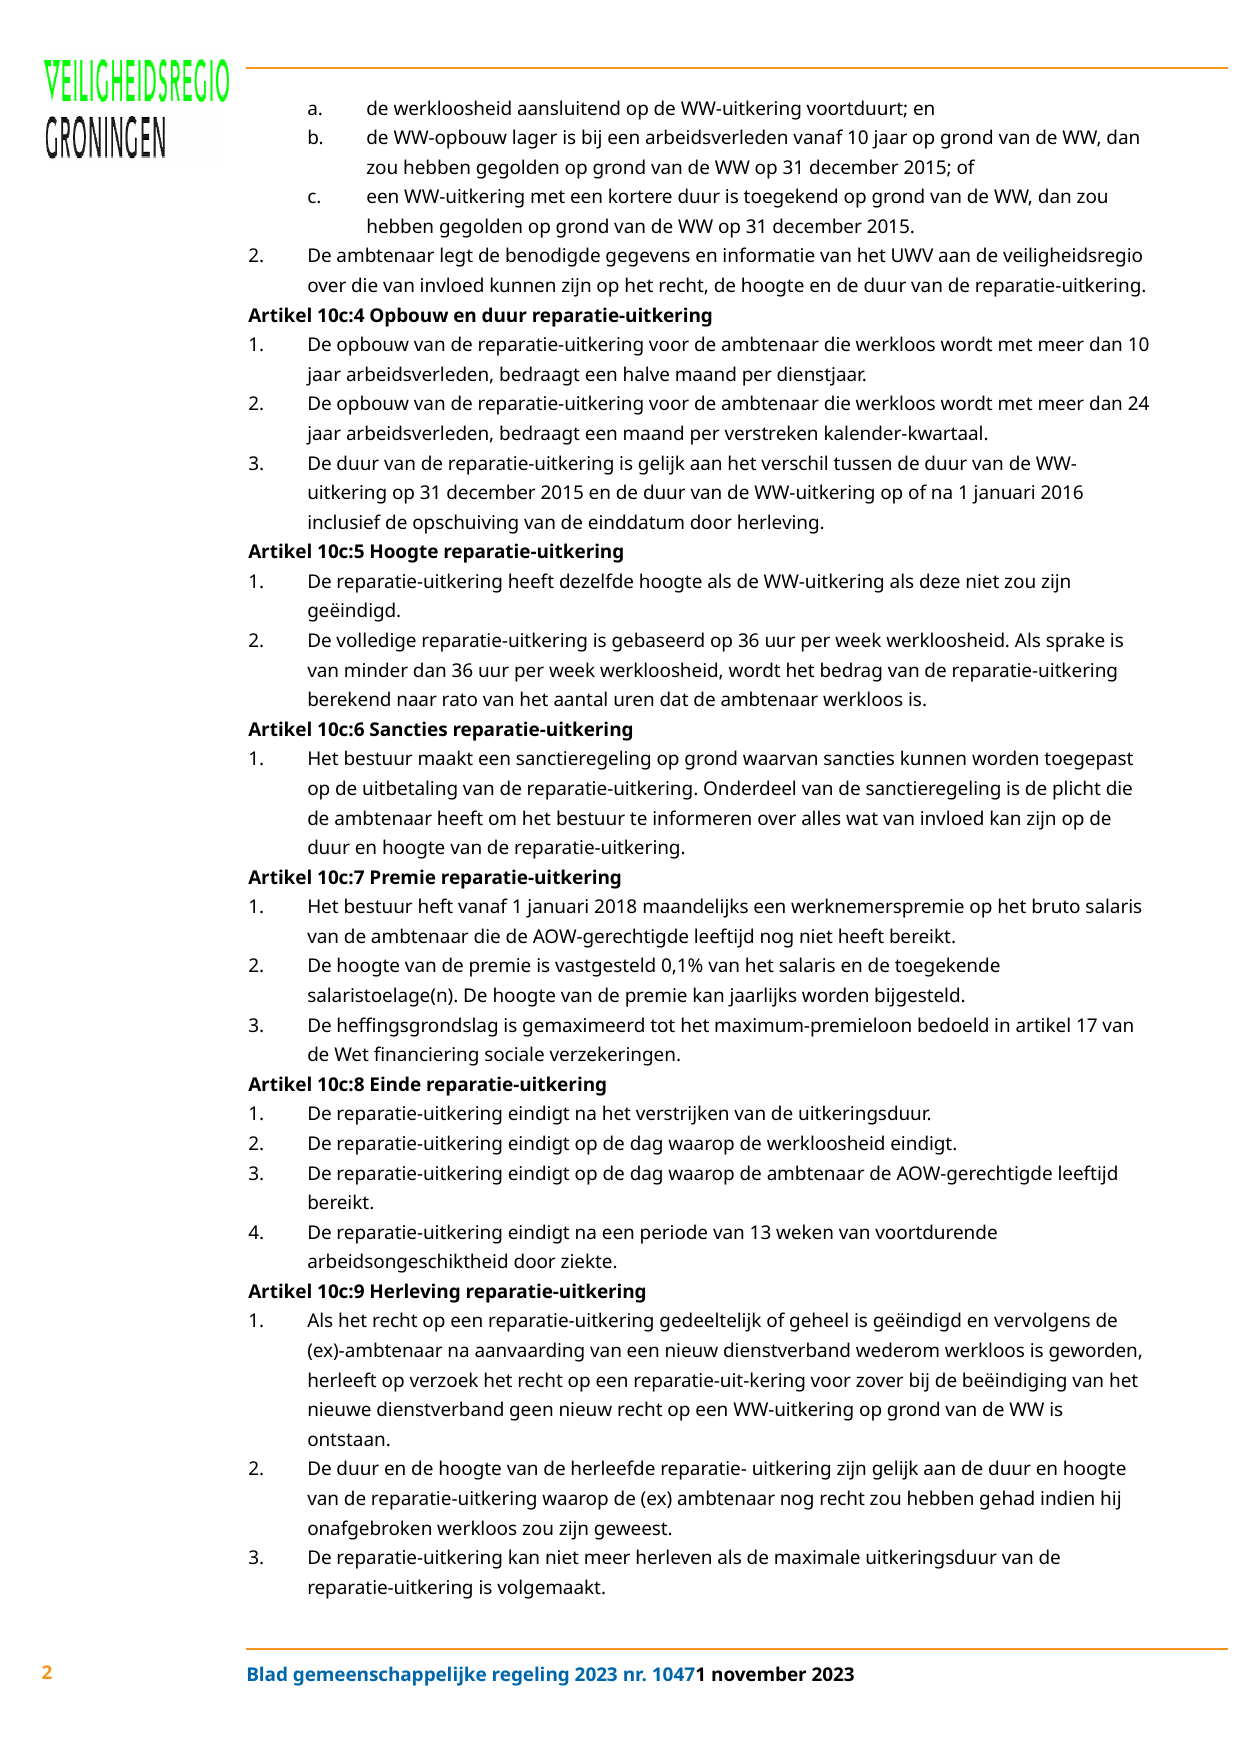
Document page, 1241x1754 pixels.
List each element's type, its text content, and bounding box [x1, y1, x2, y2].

list De duur en de hoogte van de herleefde reparatie- uitkering zijn gelijk aan de duur en hoogte van de reparatie-uitkering waarop de (ex) ambtenaar nog recht zou hebben gehad indien hij onafgebroken werkloos zou zijn geweest. [248, 1456, 1152, 1541]
text Artikel 10c:8 Einde reparatie-uitkering [248, 1071, 1152, 1097]
list De reparatie-uitkering eindigt na het verstrijken van de uitkeringsduur. [248, 1101, 1152, 1126]
text Artikel 10c:4 Opbouw en duur reparatie-uitkering [248, 302, 1152, 328]
list een WW-uitkering met een kortere duur is toegekend op grond van de WW, dan zou hebben gegolden op grond van de WW op 31 december 2015. [307, 183, 1152, 239]
list De ambtenaar legt de benodigde gegevens en informatie van het UWV aan de veiligheidsregio over die van invloed kunnen zijn op het recht, de hoogte en de duur van de reparatie-uitkering. [248, 243, 1152, 298]
list Het bestuur maakt een sanctieregeling op grond waarvan sancties kunnen worden toegepast op de uitbetaling van de reparatie-uitkering. Onderdeel van de sanctieregeling is de plicht die de ambtenaar heeft om het bestuur te informeren over alles wat van invloed kan zijn op de duur en hoogte van de reparatie-uitkering. [248, 746, 1152, 860]
list Als het recht op een reparatie-uitkering gedeeltelijk of geheel is geëindigd en vervolgens de (ex)-ambtenaar na aanvaarding van een nieuw dienstverband wederom werkloos is geworden, herleeft op verzoek het recht op een reparatie-uit-kering voor zover bij de beëindiging van het nieuwe dienstverband geen nieuw recht op een WW-uitkering op grond van de WW is ontstaan. [248, 1308, 1152, 1452]
list De reparatie-uitkering eindigt na een periode van 13 weken van voortdurende arbeidsongeschiktheid door ziekte. [248, 1219, 1152, 1274]
text Artikel 10c:7 Premie reparatie-uitkering [248, 864, 1152, 890]
list De volledige reparatie-uitkering is gebaseerd op 36 uur per week werkloosheid. Als sprake is van minder dan 36 uur per week werkloosheid, wordt het bedrag van de reparatie-uitkering berekend naar rato van het aantal uren dat de ambtenaar werkloos is. [248, 627, 1152, 712]
list De opbouw van de reparatie-uitkering voor de ambtenaar die werkloos wordt met meer dan 24 jaar arbeidsverleden, bedraagt een maand per verstreken kalender-kwartaal. [248, 391, 1152, 446]
text Artikel 10c:5 Hoogte reparatie-uitkering [248, 538, 1152, 564]
list De reparatie-uitkering heeft dezelfde hoogte als de WW-uitkering als deze niet zou zijn geëindigd. [248, 568, 1152, 623]
text Artikel 10c:9 Herleving reparatie-uitkering [248, 1278, 1152, 1304]
list de werkloosheid aansluitend op de WW-uitkering voortduurt; en [307, 95, 1152, 121]
list De duur van de reparatie-uitkering is gelijk aan het verschil tussen de duur van de WW-uitkering op 31 december 2015 en de duur van de WW-uitkering op of na 1 januari 2016 inclusief de opschuiving van de einddatum door herleving. [248, 450, 1152, 535]
text Artikel 10c:6 Sancties reparatie-uitkering [248, 716, 1152, 742]
list De reparatie-uitkering kan niet meer herleven als de maximale uitkeringsduur van de reparatie-uitkering is volgemaakt. [248, 1544, 1152, 1600]
list Het bestuur heft vanaf 1 januari 2018 maandelijks een werknemerspremie op het bruto salaris van de ambtenaar die de AOW-gerechtigde leeftijd nog niet heeft bereikt. [248, 893, 1152, 949]
list De reparatie-uitkering eindigt op de dag waarop de werkloosheid eindigt. [248, 1130, 1152, 1156]
picture [41, 47, 231, 172]
list de WW-opbouw lager is bij een arbeidsverleden vanaf 10 jaar op grond van de WW, dan zou hebben gegolden op grond van de WW op 31 december 2015; of [307, 124, 1152, 180]
list De heffingsgrondslag is gemaximeerd tot het maximum-premieloon bedoeld in artikel 17 van de Wet financiering sociale verzekeringen. [248, 1012, 1152, 1067]
list De hoogte van de premie is vastgesteld 0,1% van het salaris en de toegekende salaristoelage(n). De hoogte van de premie kan jaarlijks worden bijgesteld. [248, 953, 1152, 1008]
list De opbouw van de reparatie-uitkering voor de ambtenaar die werkloos wordt met meer dan 10 jaar arbeidsverleden, bedraagt een halve maand per dienstjaar. [248, 331, 1152, 387]
list De reparatie-uitkering eindigt op de dag waarop de ambtenaar de AOW-gerechtigde leeftijd bereikt. [248, 1160, 1152, 1215]
